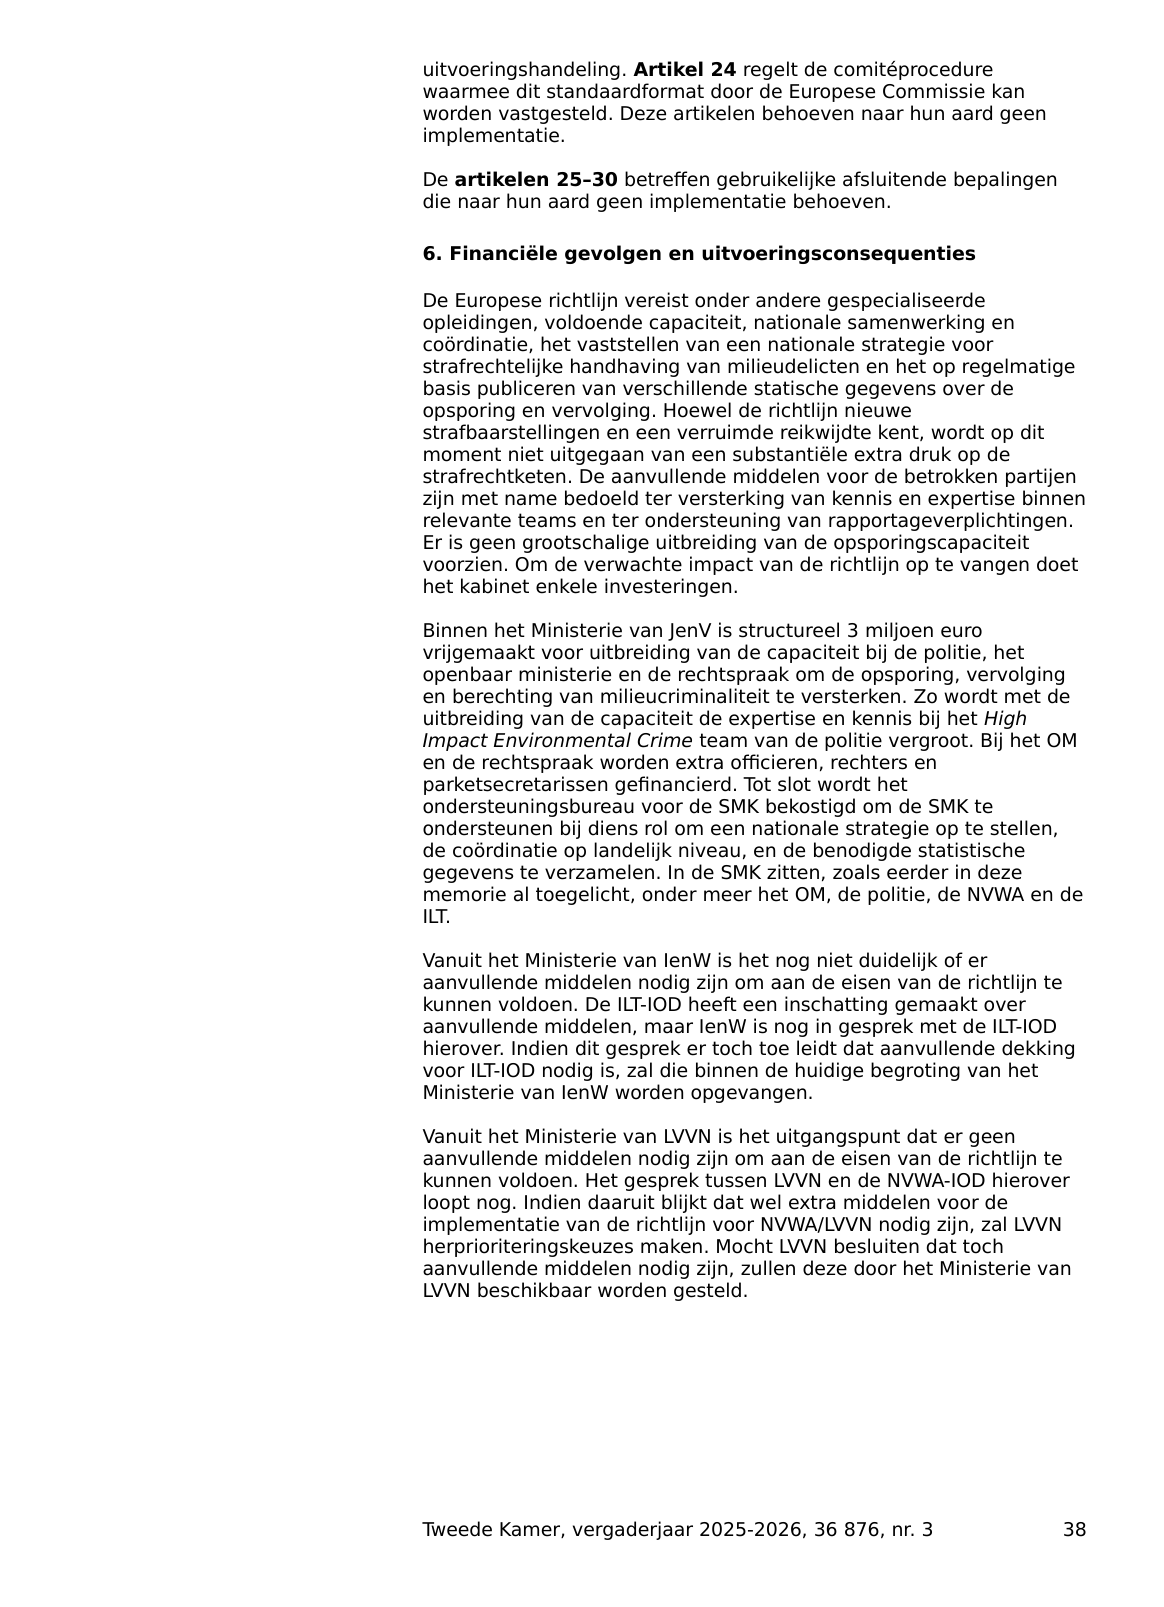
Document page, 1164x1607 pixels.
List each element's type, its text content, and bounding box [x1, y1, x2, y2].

text uitvoeringshandeling. Artikel 24 regelt de comitéprocedure waarmee dit standaardformat door de Europese Commissie kan worden vastgesteld. Deze artikelen behoeven naar hun aard geen implementatie. [422, 59, 1087, 147]
text De artikelen 25–30 betreffen gebruikelijke afsluitende bepalingen die naar hun aard geen implementatie behoeven. [422, 169, 1087, 213]
text Vanuit het Ministerie van LVVN is het uitgangspunt dat er geen aanvullende middelen nodig zijn om aan de eisen van de richtlijn te kunnen voldoen. Het gesprek tussen LVVN en de NVWA-IOD hierover loopt nog. Indien daaruit blijkt dat wel extra middelen voor de implementatie van de richtlijn voor NVWA/LVVN nodig zijn, zal LVVN herprioriteringskeuzes maken. Mocht LVVN besluiten dat toch aanvullende middelen nodig zijn, zullen deze door het Ministerie van LVVN beschikbaar worden gesteld. [422, 1126, 1087, 1302]
subtitle 6. Financiële gevolgen en uitvoeringsconsequenties [422, 243, 1087, 265]
text Vanuit het Ministerie van IenW is het nog niet duidelijk of er aanvullende middelen nodig zijn om aan de eisen van de richtlijn te kunnen voldoen. De ILT-IOD heeft een inschatting gemaakt over aanvullende middelen, maar IenW is nog in gesprek met de ILT-IOD hierover. Indien dit gesprek er toch toe leidt dat aanvullende dekking voor ILT-IOD nodig is, zal die binnen de huidige begroting van het Ministerie van IenW worden opgevangen. [422, 950, 1087, 1104]
text De Europese richtlijn vereist onder andere gespecialiseerde opleidingen, voldoende capaciteit, nationale samenwerking en coördinatie, het vaststellen van een nationale strategie voor strafrechtelijke handhaving van milieudelicten en het op regelmatige basis publiceren van verschillende statische gegevens over de opsporing en vervolging. Hoewel de richtlijn nieuwe strafbaarstellingen en een verruimde reikwijdte kent, wordt op dit moment niet uitgegaan van een substantiële extra druk op de strafrechtketen. De aanvullende middelen voor de betrokken partijen zijn met name bedoeld ter versterking van kennis en expertise binnen relevante teams en ter ondersteuning van rapportageverplichtingen. Er is geen grootschalige uitbreiding van de opsporingscapaciteit voorzien. Om de verwachte impact van de richtlijn op te vangen doet het kabinet enkele investeringen. [422, 290, 1087, 598]
text Binnen het Ministerie van JenV is structureel 3 miljoen euro vrijgemaakt voor uitbreiding van de capaciteit bij de politie, het openbaar ministerie en de rechtspraak om de opsporing, vervolging en berechting van milieucriminaliteit te versterken. Zo wordt met de uitbreiding van de capaciteit de expertise en kennis bij het High Impact Environmental Crime team van de politie vergroot. Bij het OM en de rechtspraak worden extra officieren, rechters en parketsecretarissen gefinancierd. Tot slot wordt het ondersteuningsbureau voor de SMK bekostigd om de SMK te ondersteunen bij diens rol om een nationale strategie op te stellen, de coördinatie op landelijk niveau, en de benodigde statistische gegevens te verzamelen. In de SMK zitten, zoals eerder in deze memorie al toegelicht, onder meer het OM, de politie, de NVWA en de ILT. [422, 620, 1087, 928]
